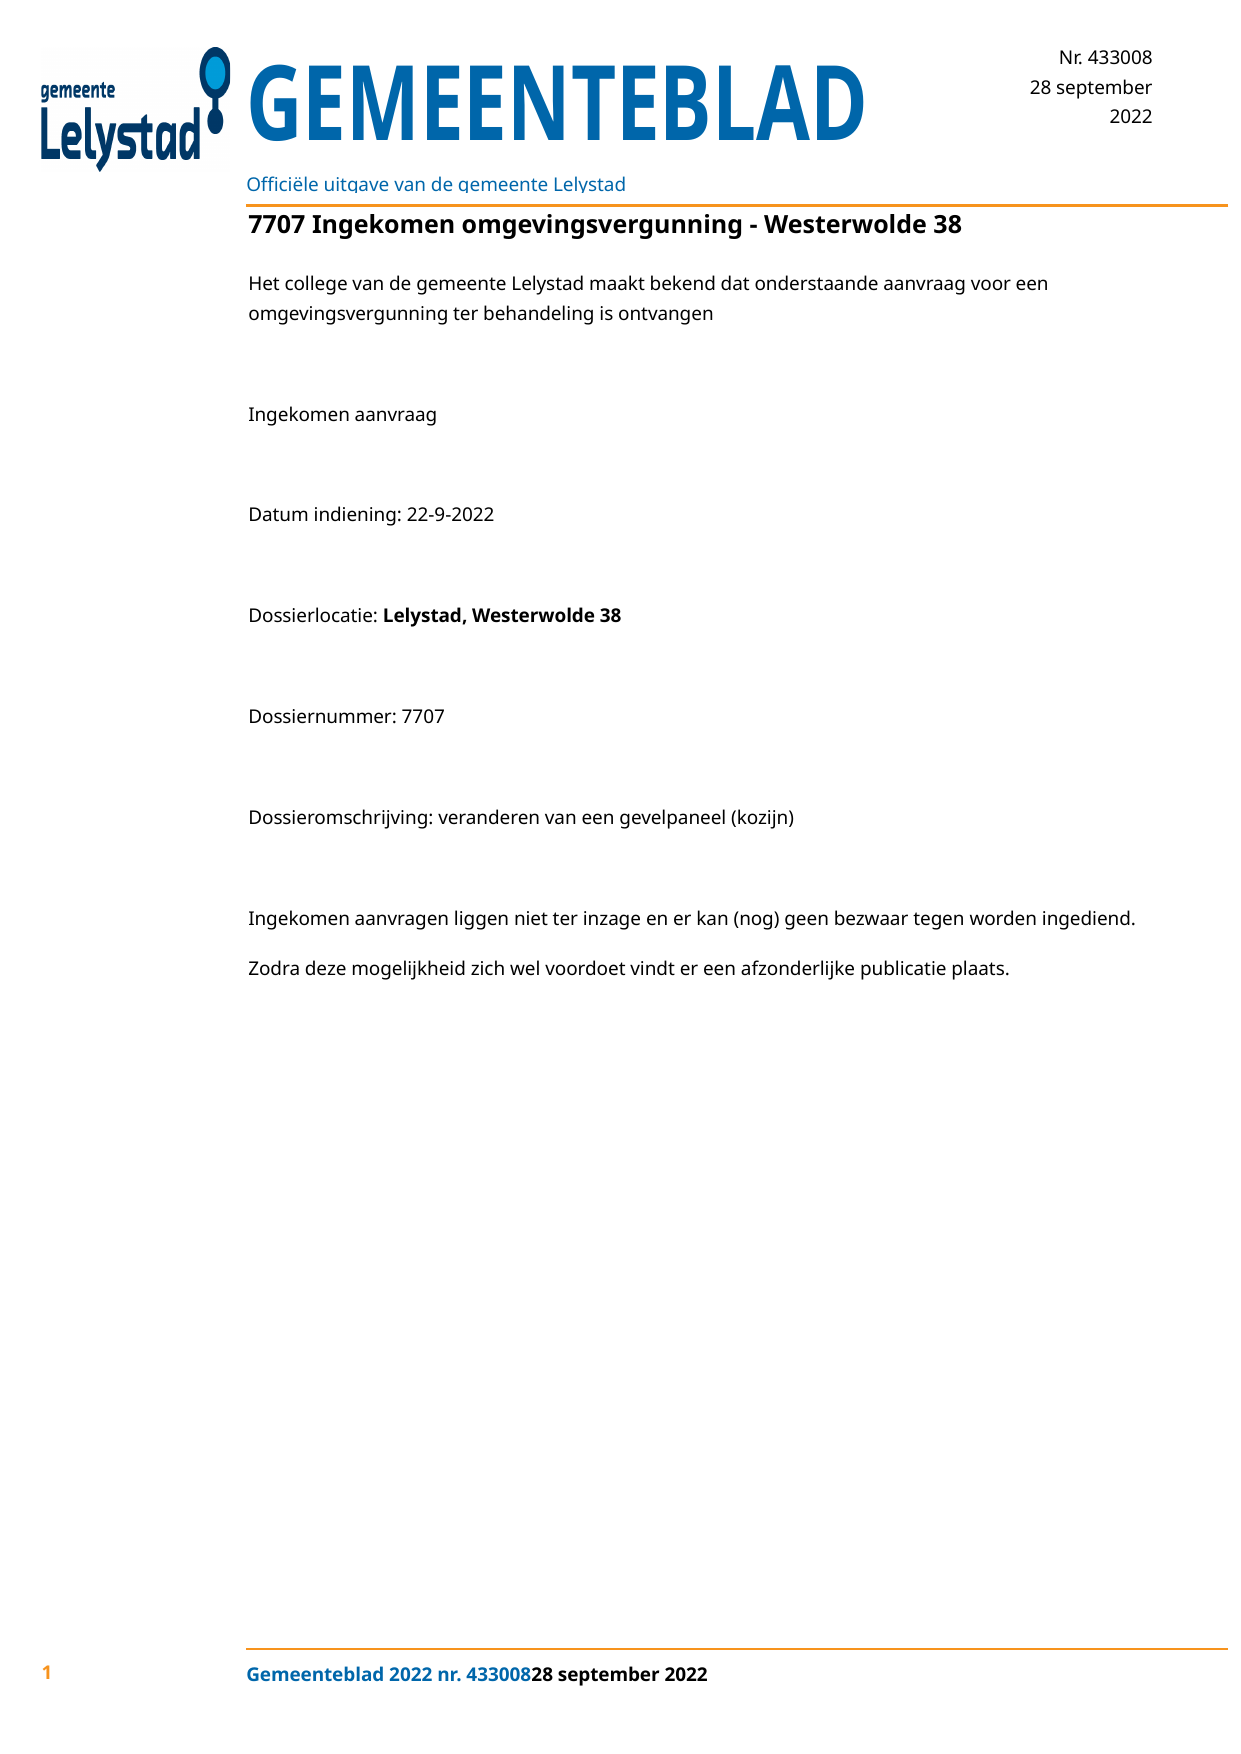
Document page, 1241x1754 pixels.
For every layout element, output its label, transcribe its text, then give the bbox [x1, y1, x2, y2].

text Ingekomen aanvragen liggen niet ter inzage en er kan (nog) geen bezwaar tegen worden ingediend. [248, 905, 1152, 931]
text Het college van de gemeente Lelystad maakt bekend dat onderstaande aanvraag voor een omgevingsvergunning ter behandeling is ontvangen [248, 270, 1152, 326]
text 7707 Ingekomen omgevingsvergunning - Westerwolde 38 [248, 207, 1152, 241]
picture [41, 47, 231, 172]
text Datum indiening: 22-9-2022 [248, 502, 1152, 527]
text Ingekomen aanvraag [248, 401, 1152, 426]
text Zodra deze mogelijkheid zich wel voordoet vindt er een afzonderlijke publicatie plaats. [248, 955, 1152, 981]
text Dossieromschrijving: veranderen van een gevelpaneel (kozijn) [248, 804, 1152, 830]
text Dossiernummer: 7707 [248, 703, 1152, 729]
text Dossierlocatie: Lelystad, Westerwolde 38 [248, 602, 1152, 628]
